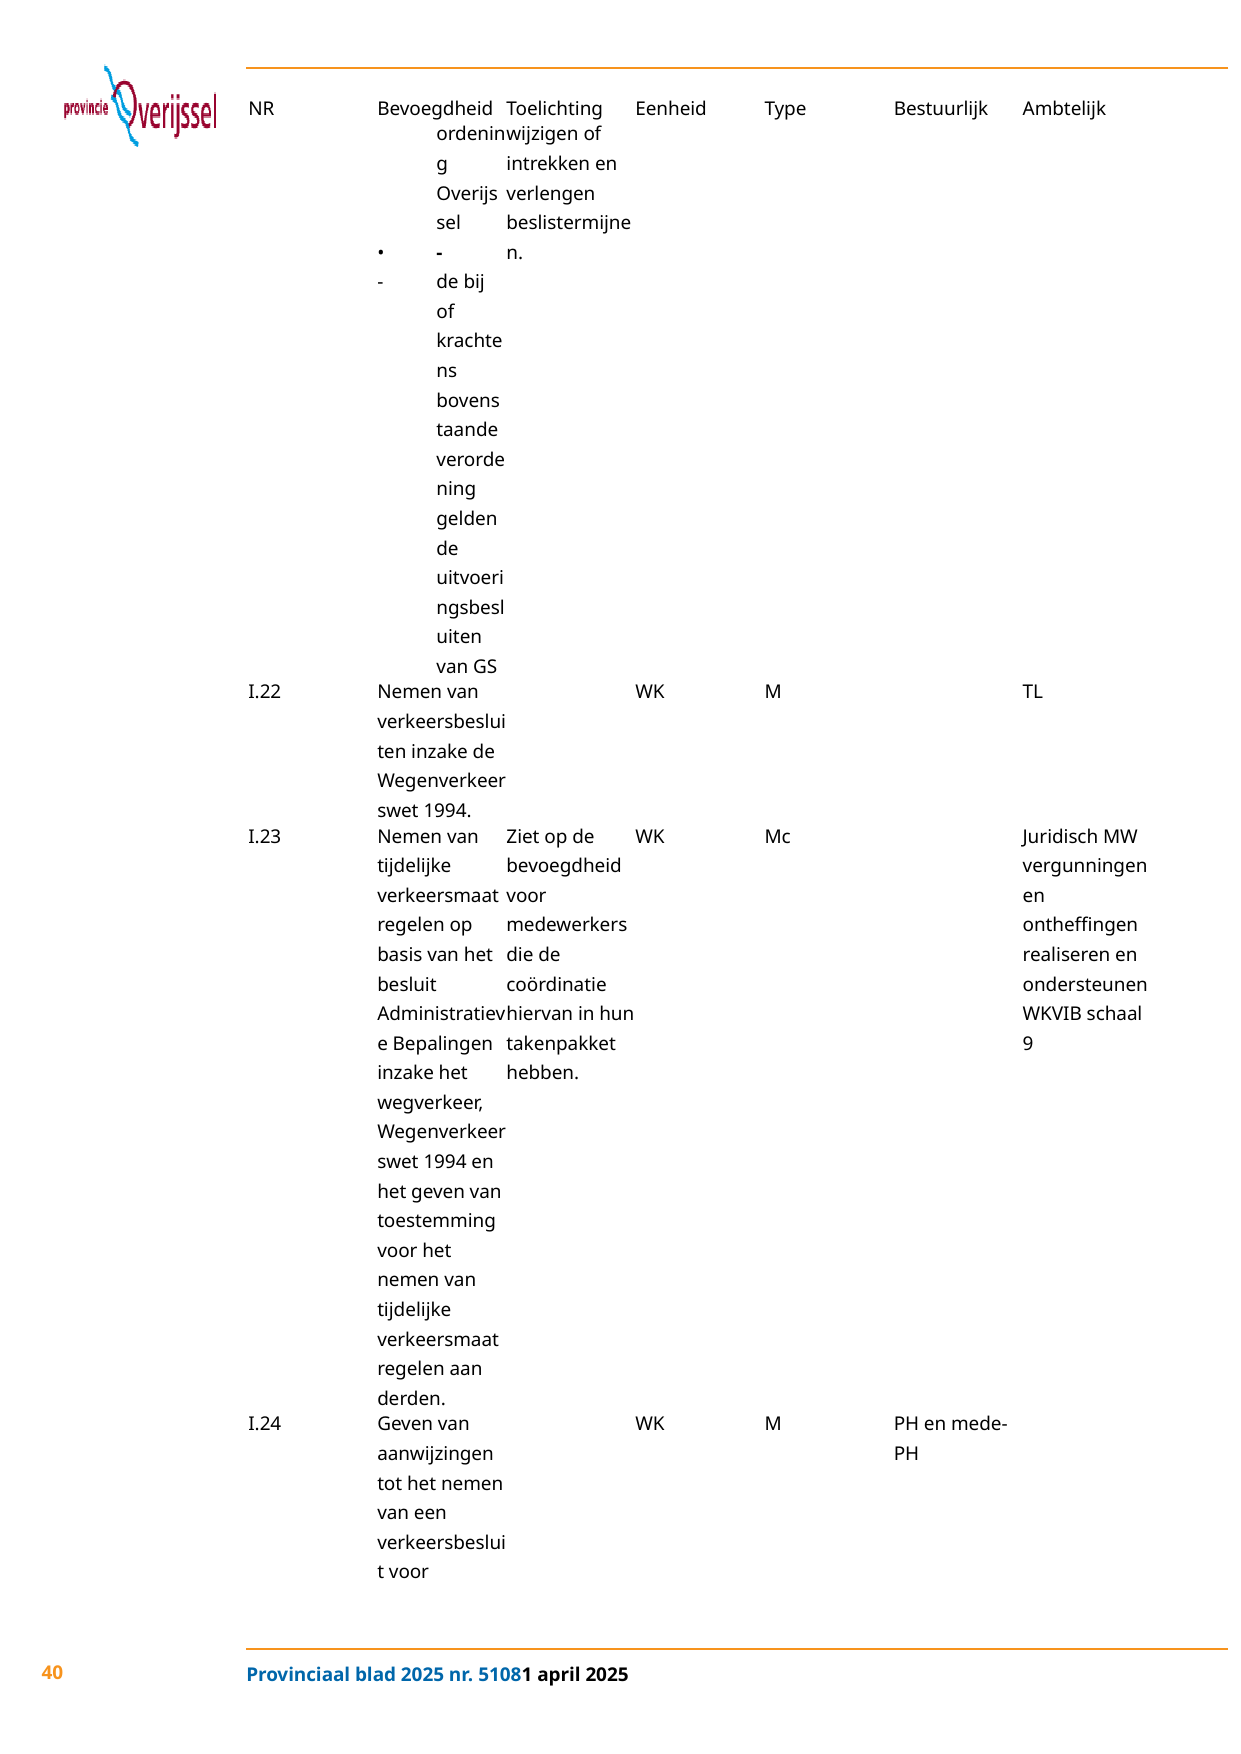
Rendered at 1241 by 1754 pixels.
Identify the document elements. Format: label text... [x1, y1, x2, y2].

table_header NR [248, 95, 377, 121]
table_cell Geven van aanwijzingen tot het nemen van een verkeersbesluit voor [377, 1411, 506, 1584]
table_cell M [764, 679, 893, 823]
table_cell I.23 [248, 823, 377, 1411]
table_cell [764, 121, 893, 679]
table_cell I.24 [248, 1411, 377, 1584]
table_cell Nemen van verkeersbesluiten inzake de Wegenverkeerswet 1994. [377, 679, 506, 823]
table_header Eenheid [635, 95, 764, 121]
table_cell Ziet op de bevoegdheid voor medewerkers die de coördinatie hiervan in hun takenpakket hebben. [506, 823, 635, 1411]
table_header Toelichting [506, 95, 635, 121]
table_cell [506, 1411, 635, 1584]
table_header Type [764, 95, 893, 121]
table_cell [248, 121, 377, 679]
table_cell [635, 121, 764, 679]
table_cell PH en mede-PH [894, 1411, 1022, 1584]
table_cell [1023, 121, 1152, 679]
table_header Ambtelijk [1023, 95, 1152, 121]
table_header Bestuurlijk [894, 95, 1022, 121]
table_cell WK [635, 1411, 764, 1584]
table_cell wijzigen of intrekken en verlengen beslistermijnen. [506, 121, 635, 679]
table_cell Nemen van tijdelijke verkeersmaatregelen op basis van het besluit Administratieve Bepalingen inzake het wegverkeer, Wegenverkeerswet 1994 en het geven van toestemming voor het nemen van tijdelijke verkeersmaatregelen aan derden. [377, 823, 506, 1411]
table_cell [894, 121, 1022, 679]
table_cell WK [635, 679, 764, 823]
table_cell TL [1023, 679, 1152, 823]
table_cell [894, 679, 1022, 823]
table_cell ordening Overijssel - de bij of krachtens bovenstaande verordening geldende uitvoeringsbesluiten van GS [377, 121, 506, 679]
table_header Bevoegdheid [377, 95, 506, 121]
table_cell [894, 823, 1022, 1411]
table_cell Juridisch MW vergunningen en ontheffingen realiseren en ondersteunen WKVIB schaal 9 [1023, 823, 1152, 1411]
picture [41, 47, 231, 172]
table_cell [1023, 1411, 1152, 1584]
table_cell M [764, 1411, 893, 1584]
table_cell Mc [764, 823, 893, 1411]
table_cell WK [635, 823, 764, 1411]
table_cell [506, 679, 635, 823]
table_cell I.22 [248, 679, 377, 823]
